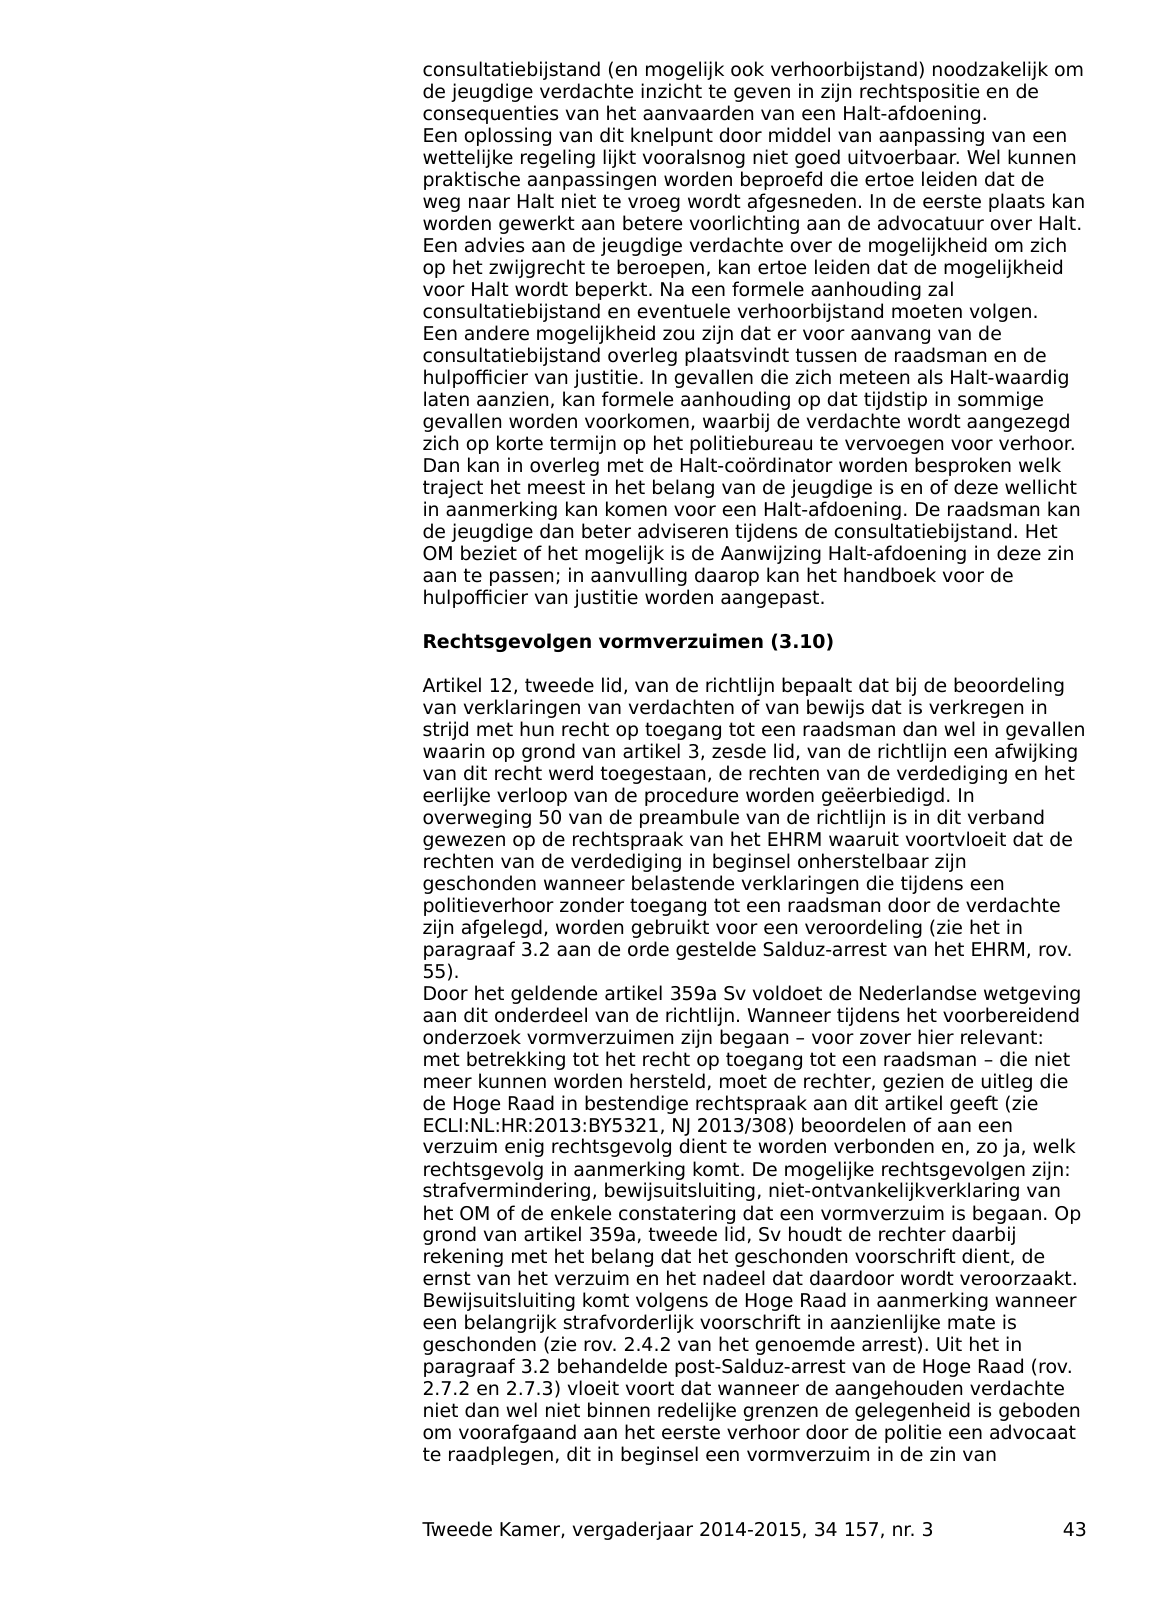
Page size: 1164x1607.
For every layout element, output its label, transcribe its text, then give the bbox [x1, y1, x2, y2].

text Artikel 12, tweede lid, van de richtlijn bepaalt dat bij de beoordeling van verklaringen van verdachten of van bewijs dat is verkregen in strijd met hun recht op toegang tot een raadsman dan wel in gevallen waarin op grond van artikel 3, zesde lid, van de richtlijn een afwijking van dit recht werd toegestaan, de rechten van de verdediging en het eerlijke verloop van de procedure worden geëerbiedigd. In overweging 50 van de preambule van de richtlijn is in dit verband gewezen op de rechtspraak van het EHRM waaruit voortvloeit dat de rechten van de verdediging in beginsel onherstelbaar zijn geschonden wanneer belastende verklaringen die tijdens een politieverhoor zonder toegang tot een raadsman door de verdachte zijn afgelegd, worden gebruikt voor een veroordeling (zie het in paragraaf 3.2 aan de orde gestelde Salduz-arrest van het EHRM, rov. 55). [422, 675, 1087, 983]
text Een andere mogelijkheid zou zijn dat er voor aanvang van de consultatiebijstand overleg plaatsvindt tussen de raadsman en de hulpofficier van justitie. In gevallen die zich meteen als Halt-waardig laten aanzien, kan formele aanhouding op dat tijdstip in sommige gevallen worden voorkomen, waarbij de verdachte wordt aangezegd zich op korte termijn op het politiebureau te vervoegen voor verhoor. Dan kan in overleg met de Halt-coördinator worden besproken welk traject het meest in het belang van de jeugdige is en of deze wellicht in aanmerking kan komen voor een Halt-afdoening. De raadsman kan de jeugdige dan beter adviseren tijdens de consultatiebijstand. Het OM beziet of het mogelijk is de Aanwijzing Halt-afdoening in deze zin aan te passen; in aanvulling daarop kan het handboek voor de hulpofficier van justitie worden aangepast. [422, 323, 1087, 608]
subtitle Rechtsgevolgen vormverzuimen (3.10) [422, 631, 1087, 653]
text Door het geldende artikel 359a Sv voldoet de Nederlandse wetgeving aan dit onderdeel van de richtlijn. Wanneer tijdens het voorbereidend onderzoek vormverzuimen zijn begaan – voor zover hier relevant: met betrekking tot het recht op toegang tot een raadsman – die niet meer kunnen worden hersteld, moet de rechter, gezien de uitleg die de Hoge Raad in bestendige rechtspraak aan dit artikel geeft (zie ECLI:NL:HR:2013:BY5321, NJ 2013/308) beoordelen of aan een verzuim enig rechtsgevolg dient te worden verbonden en, zo ja, welk rechtsgevolg in aanmerking komt. De mogelijke rechtsgevolgen zijn: strafvermindering, bewijsuitsluiting, niet-ontvankelijkverklaring van het OM of de enkele constatering dat een vormverzuim is begaan. Op grond van artikel 359a, tweede lid, Sv houdt de rechter daarbij rekening met het belang dat het geschonden voorschrift dient, de ernst van het verzuim en het nadeel dat daardoor wordt veroorzaakt. Bewijsuitsluiting komt volgens de Hoge Raad in aanmerking wanneer een belangrijk strafvorderlijk voorschrift in aanzienlijke mate is geschonden (zie rov. 2.4.2 van het genoemde arrest). Uit het in paragraaf 3.2 behandelde post-Salduz-arrest van de Hoge Raad (rov. 2.7.2 en 2.7.3) vloeit voort dat wanneer de aangehouden verdachte niet dan wel niet binnen redelijke grenzen de gelegenheid is geboden om voorafgaand aan het eerste verhoor door de politie een advocaat te raadplegen, dit in beginsel een vormverzuim in de zin van [422, 983, 1087, 1466]
text Een oplossing van dit knelpunt door middel van aanpassing van een wettelijke regeling lijkt vooralsnog niet goed uitvoerbaar. Wel kunnen praktische aanpassingen worden beproefd die ertoe leiden dat de weg naar Halt niet te vroeg wordt afgesneden. In de eerste plaats kan worden gewerkt aan betere voorlichting aan de advocatuur over Halt. Een advies aan de jeugdige verdachte over de mogelijkheid om zich op het zwijgrecht te beroepen, kan ertoe leiden dat de mogelijkheid voor Halt wordt beperkt. Na een formele aanhouding zal consultatiebijstand en eventuele verhoorbijstand moeten volgen. [422, 125, 1087, 323]
text consultatiebijstand (en mogelijk ook verhoorbijstand) noodzakelijk om de jeugdige verdachte inzicht te geven in zijn rechtspositie en de consequenties van het aanvaarden van een Halt-afdoening. [422, 59, 1087, 125]
